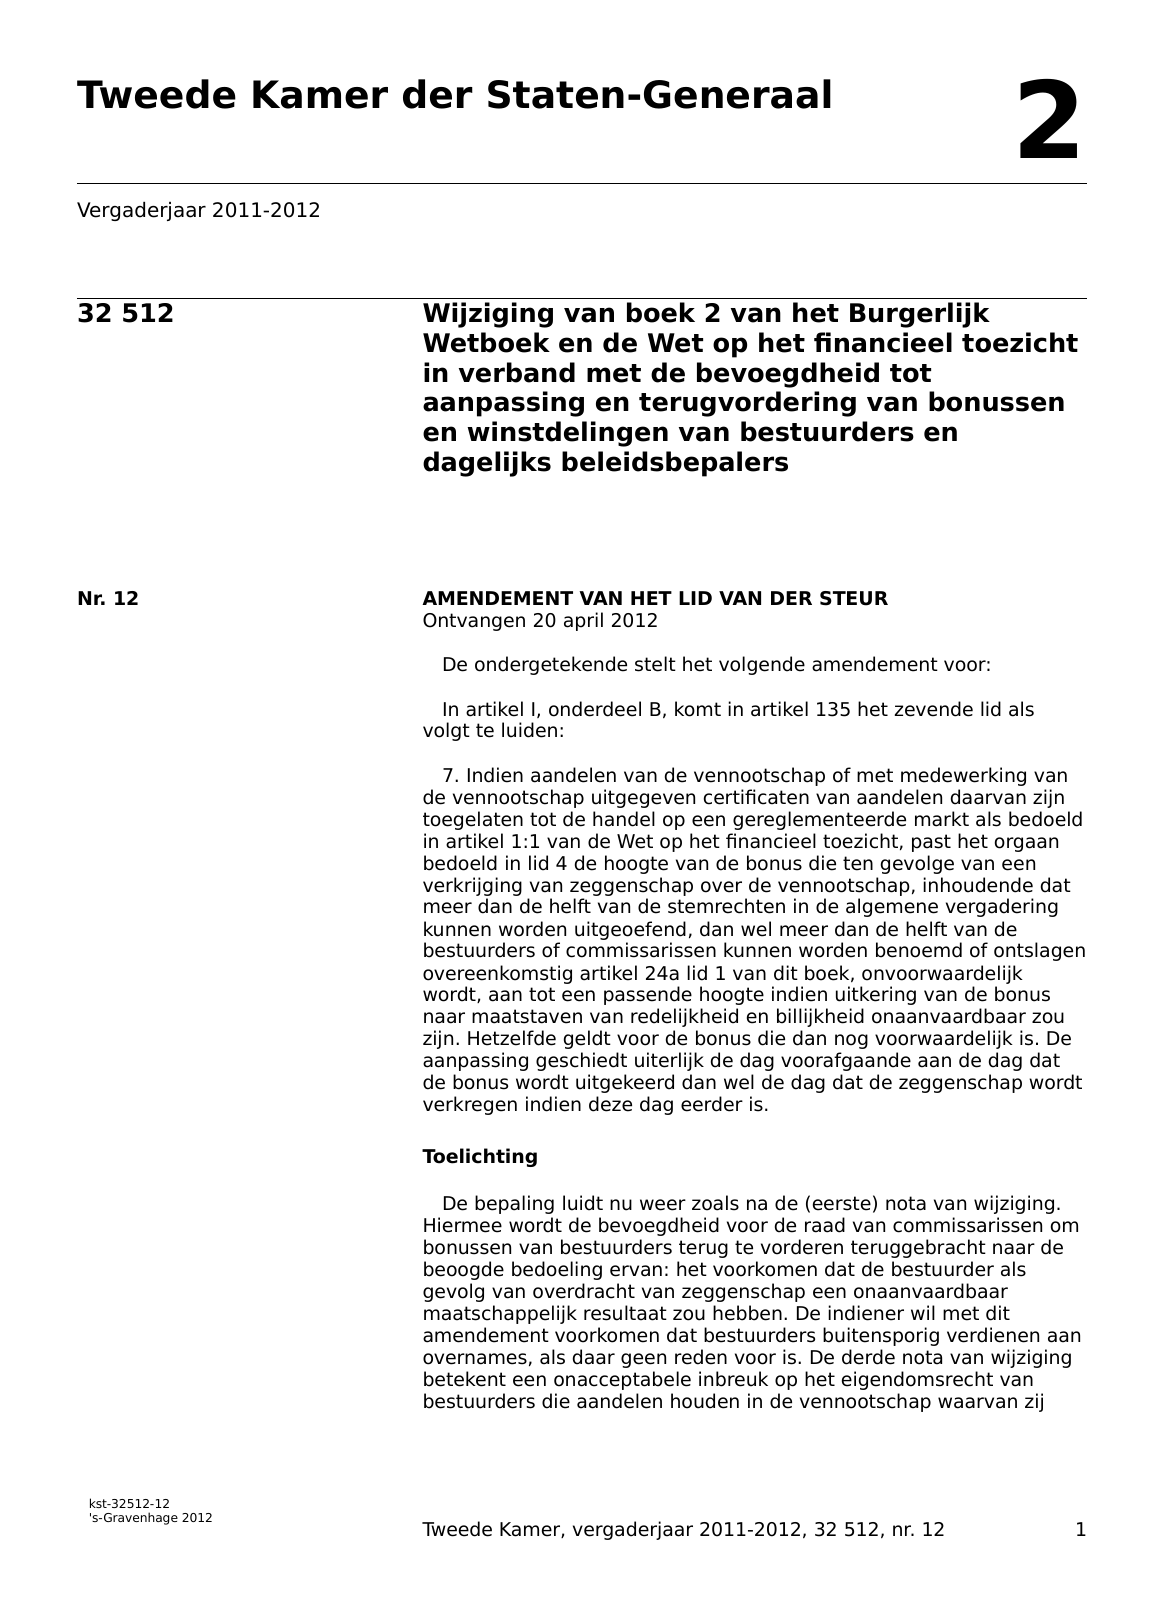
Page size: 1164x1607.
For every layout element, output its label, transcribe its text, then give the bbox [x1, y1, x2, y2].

text De ondergetekende stelt het volgende amendement voor: [422, 654, 1087, 676]
subtitle Toelichting [422, 1146, 1087, 1168]
text Ontvangen 20 april 2012 [422, 610, 1087, 632]
table_header Tweede Kamer der Staten-Generaal [77, 59, 886, 183]
subtitle Nr. 12 AMENDEMENT VAN HET LID VAN DER STEUR [77, 588, 1087, 610]
subtitle 32 512 Wijziging van boek 2 van het Burgerlijk Wetboek en de Wet op het financieel toezicht in verband met de bevoegdheid tot aanpassing en terugvordering van bonussen en winstdelingen van bestuurders en dagelijks beleidsbepalers [77, 299, 1087, 477]
text 's-Gravenhage 2012 [88, 1511, 323, 1525]
text kst-32512-12 [88, 1497, 323, 1511]
text 7. Indien aandelen van de vennootschap of met medewerking van de vennootschap uitgegeven certificaten van aandelen daarvan zijn toegelaten tot de handel op een gereglementeerde markt als bedoeld in artikel 1:1 van de Wet op het financieel toezicht, past het orgaan bedoeld in lid 4 de hoogte van de bonus die ten gevolge van een verkrijging van zeggenschap over de vennootschap, inhoudende dat meer dan de helft van de stemrechten in de algemene vergadering kunnen worden uitgeoefend, dan wel meer dan de helft van de bestuurders of commissarissen kunnen worden benoemd of ontslagen overeenkomstig artikel 24a lid 1 van dit boek, onvoorwaardelijk wordt, aan tot een passende hoogte indien uitkering van de bonus naar maatstaven van redelijkheid en billijkheid onaanvaardbaar zou zijn. Hetzelfde geldt voor de bonus die dan nog voorwaardelijk is. De aanpassing geschiedt uiterlijk de dag voorafgaande aan de dag dat de bonus wordt uitgekeerd dan wel de dag dat de zeggenschap wordt verkregen indien deze dag eerder is. [422, 764, 1087, 1116]
text In artikel I, onderdeel B, komt in artikel 135 het zevende lid als volgt te luiden: [422, 698, 1087, 742]
table_header 2 [886, 59, 1087, 183]
table_cell Vergaderjaar 2011-2012 [77, 184, 1087, 298]
text De bepaling luidt nu weer zoals na de (eerste) nota van wijziging. Hiermee wordt de bevoegdheid voor de raad van commissarissen om bonussen van bestuurders terug te vorderen teruggebracht naar de beoogde bedoeling ervan: het voorkomen dat de bestuurder als gevolg van overdracht van zeggenschap een onaanvaardbaar maatschappelijk resultaat zou hebben. De indiener wil met dit amendement voorkomen dat bestuurders buitensporig verdienen aan overnames, als daar geen reden voor is. De derde nota van wijziging betekent een onacceptabele inbreuk op het eigendomsrecht van bestuurders die aandelen houden in de vennootschap waarvan zij [422, 1193, 1087, 1413]
